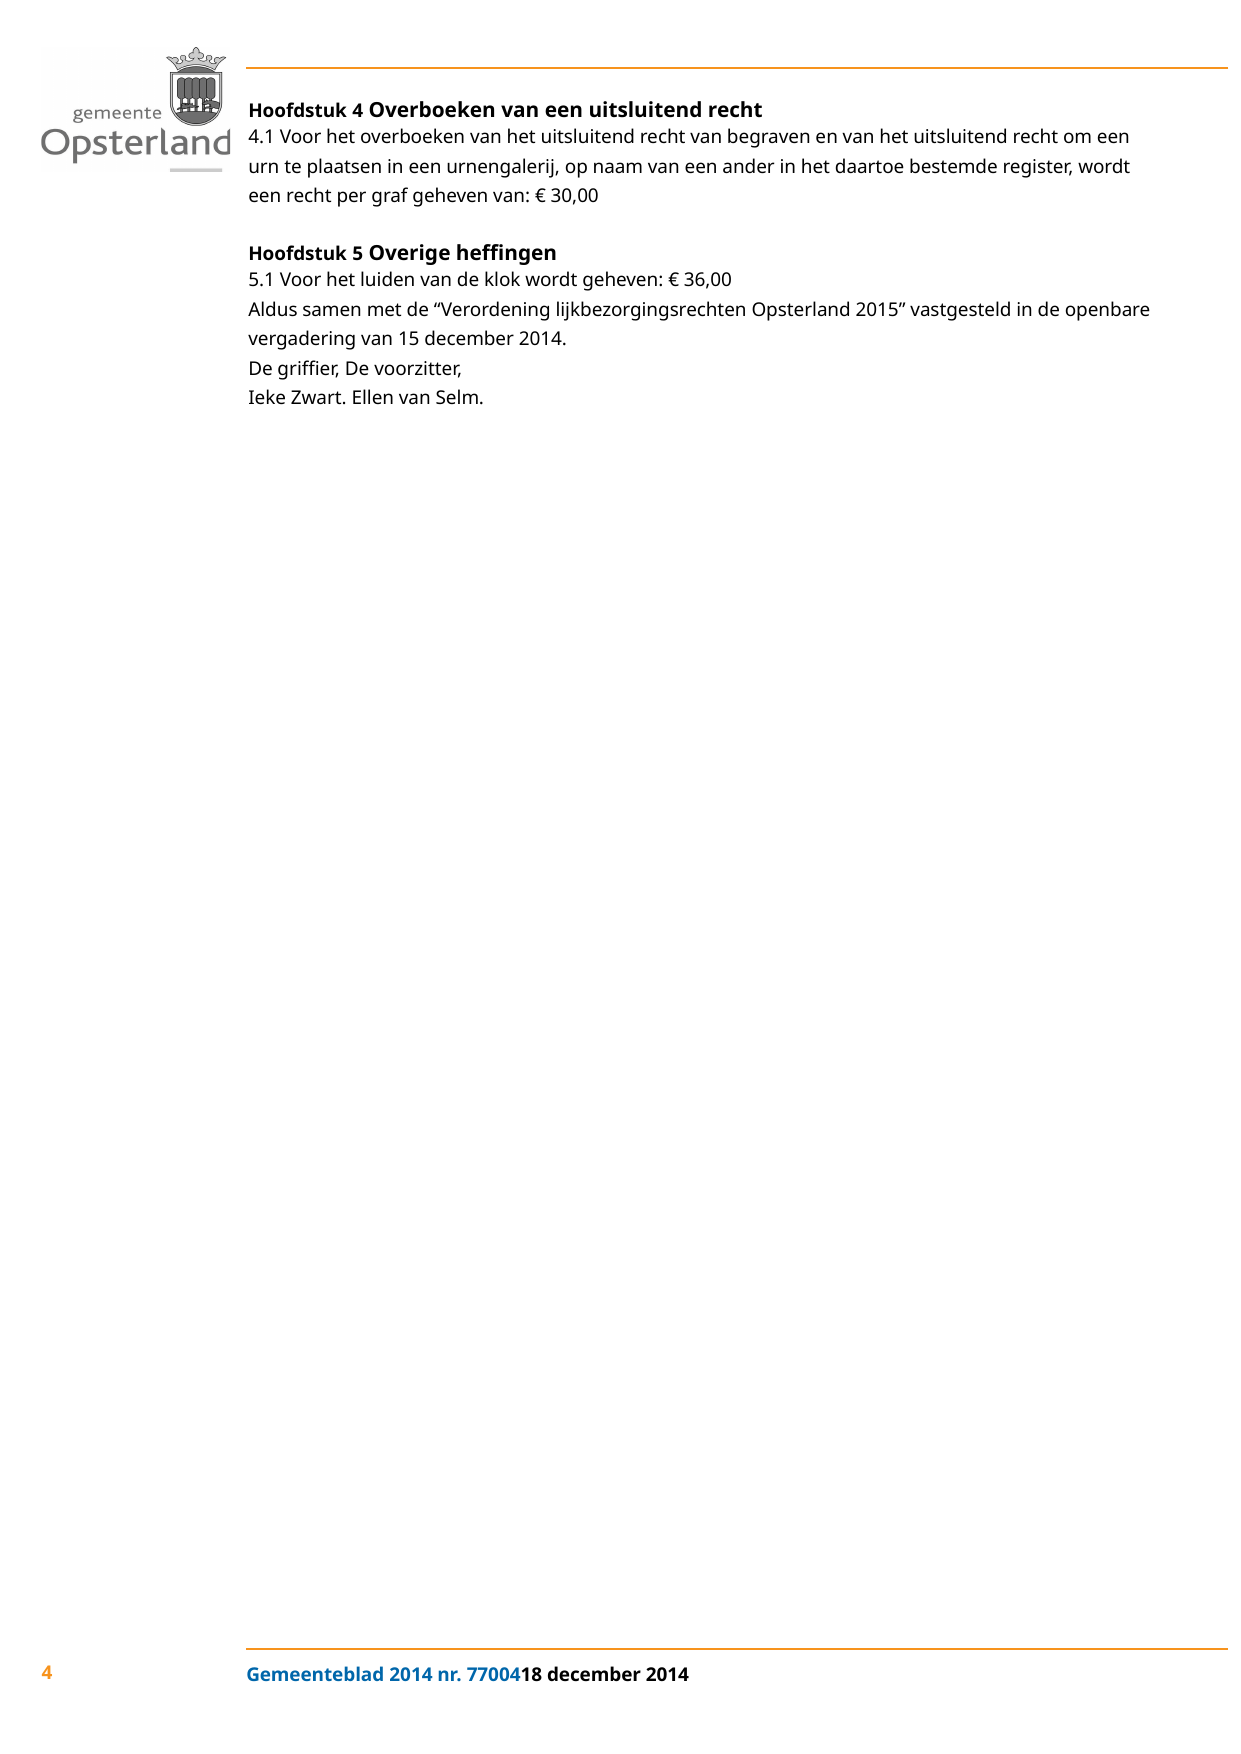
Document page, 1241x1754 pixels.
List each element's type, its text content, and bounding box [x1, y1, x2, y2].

text 4.1 Voor het overboeken van het uitsluitend recht van begraven en van het uitsluitend recht om een urn te plaatsen in een urnengalerij, op naam van een ander in het daartoe bestemde register, wordt een recht per graf geheven van: € 30,00 [248, 123, 1152, 208]
text Hoofdstuk 5 Overige heffingen [248, 238, 1152, 266]
text Aldus samen met de “Verordening lijkbezorgingsrechten Opsterland 2015” vastgesteld in de openbare vergadering van 15 december 2014. [248, 296, 1152, 351]
text Hoofdstuk 4 Overboeken van een uitsluitend recht [248, 95, 1152, 123]
text De griffier, De voorzitter, [248, 355, 1152, 381]
picture [41, 47, 231, 172]
text 5.1 Voor het luiden van de klok wordt geheven: € 36,00 [248, 266, 1152, 292]
text Ieke Zwart. Ellen van Selm. [248, 384, 1152, 410]
